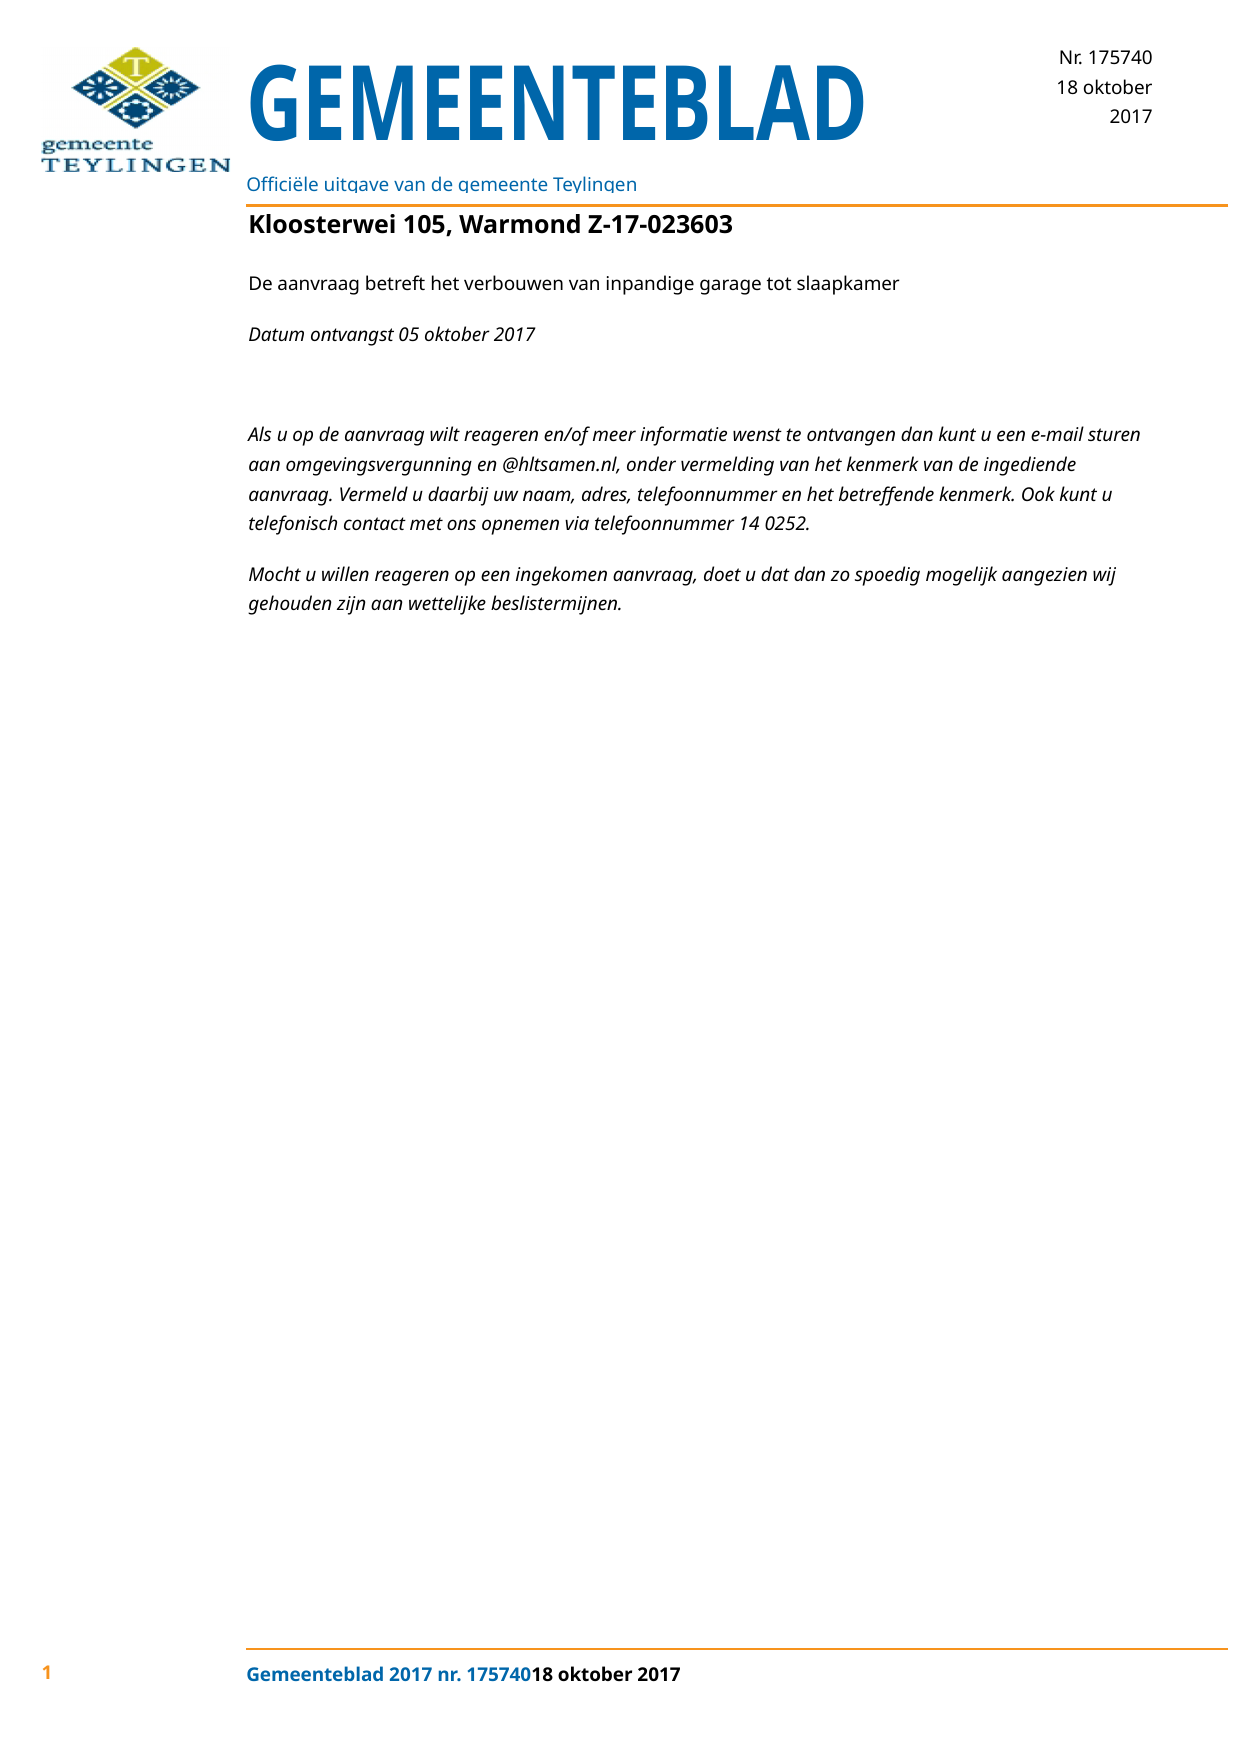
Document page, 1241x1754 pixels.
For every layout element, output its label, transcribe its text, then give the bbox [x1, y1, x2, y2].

text Datum ontvangst 05 oktober 2017 [248, 321, 1152, 346]
text Mocht u willen reageren op een ingekomen aanvraag, doet u dat dan zo spoedig mogelijk aangezien wij gehouden zijn aan wettelijke beslistermijnen. [248, 561, 1152, 616]
picture [41, 47, 231, 172]
text De aanvraag betreft het verbouwen van inpandige garage tot slaapkamer [248, 270, 1152, 296]
text Als u op de aanvraag wilt reageren en/of meer informatie wenst te ontvangen dan kunt u een e-mail sturen aan omgevingsvergunning en @hltsamen.nl, onder vermelding van het kenmerk van de ingediende aanvraag. Vermeld u daarbij uw naam, adres, telefoonnummer en het betreffende kenmerk. Ook kunt u telefonisch contact met ons opnemen via telefoonnummer 14 0252. [248, 422, 1152, 536]
text Kloosterwei 105, Warmond Z-17-023603 [248, 207, 1152, 241]
